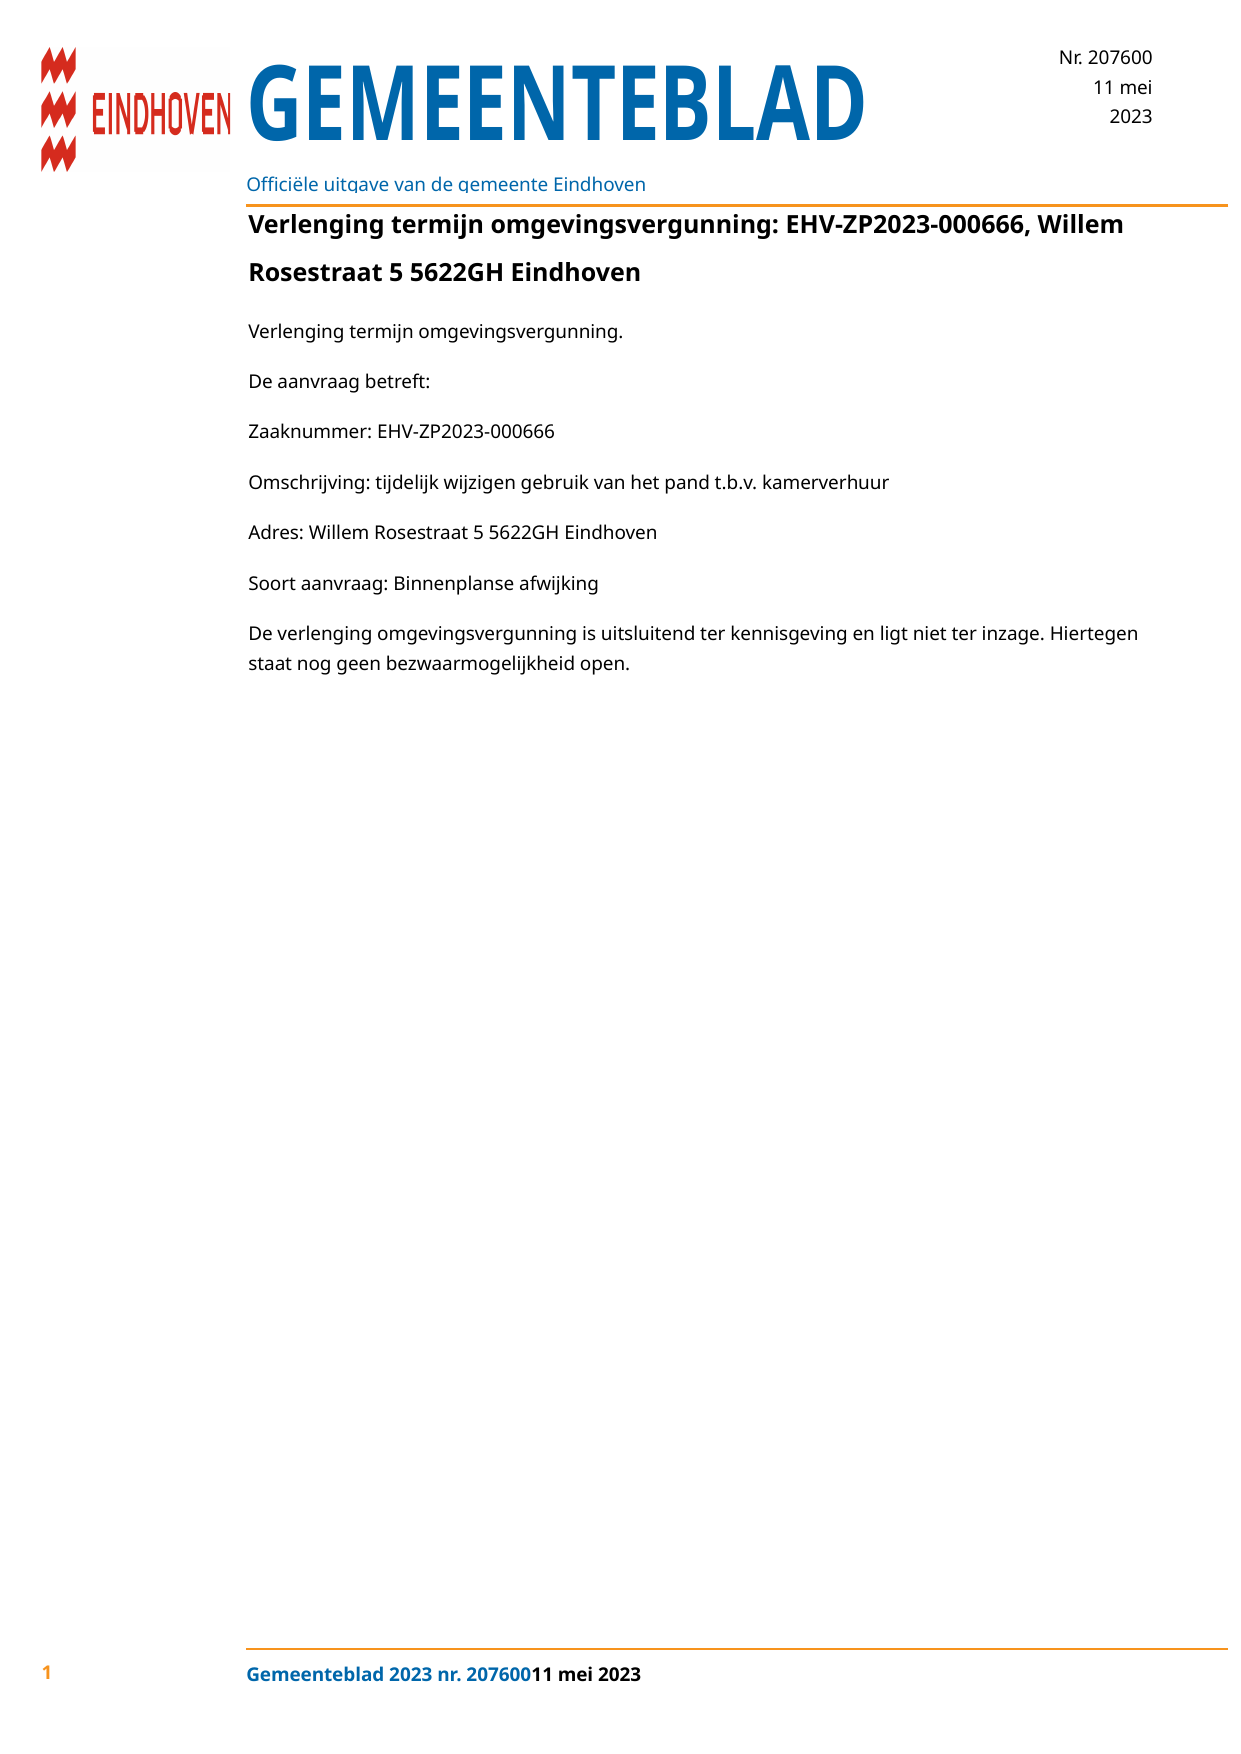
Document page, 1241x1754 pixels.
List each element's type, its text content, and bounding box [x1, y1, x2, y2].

picture [41, 47, 231, 172]
text Verlenging termijn omgevingsvergunning. [248, 318, 1152, 344]
text De verlenging omgevingsvergunning is uitsluitend ter kennisgeving en ligt niet ter inzage. Hiertegen staat nog geen bezwaarmogelijkheid open. [248, 620, 1152, 676]
text Omschrijving: tijdelijk wijzigen gebruik van het pand t.b.v. kamerverhuur [248, 469, 1152, 495]
text Soort aanvraag: Binnenplanse afwijking [248, 570, 1152, 596]
text Verlenging termijn omgevingsvergunning: EHV-ZP2023-000666, Willem Rosestraat 5 5622GH Eindhoven [248, 207, 1152, 288]
text Adres: Willem Rosestraat 5 5622GH Eindhoven [248, 519, 1152, 545]
text De aanvraag betreft: [248, 368, 1152, 394]
text Zaaknummer: EHV-ZP2023-000666 [248, 419, 1152, 444]
